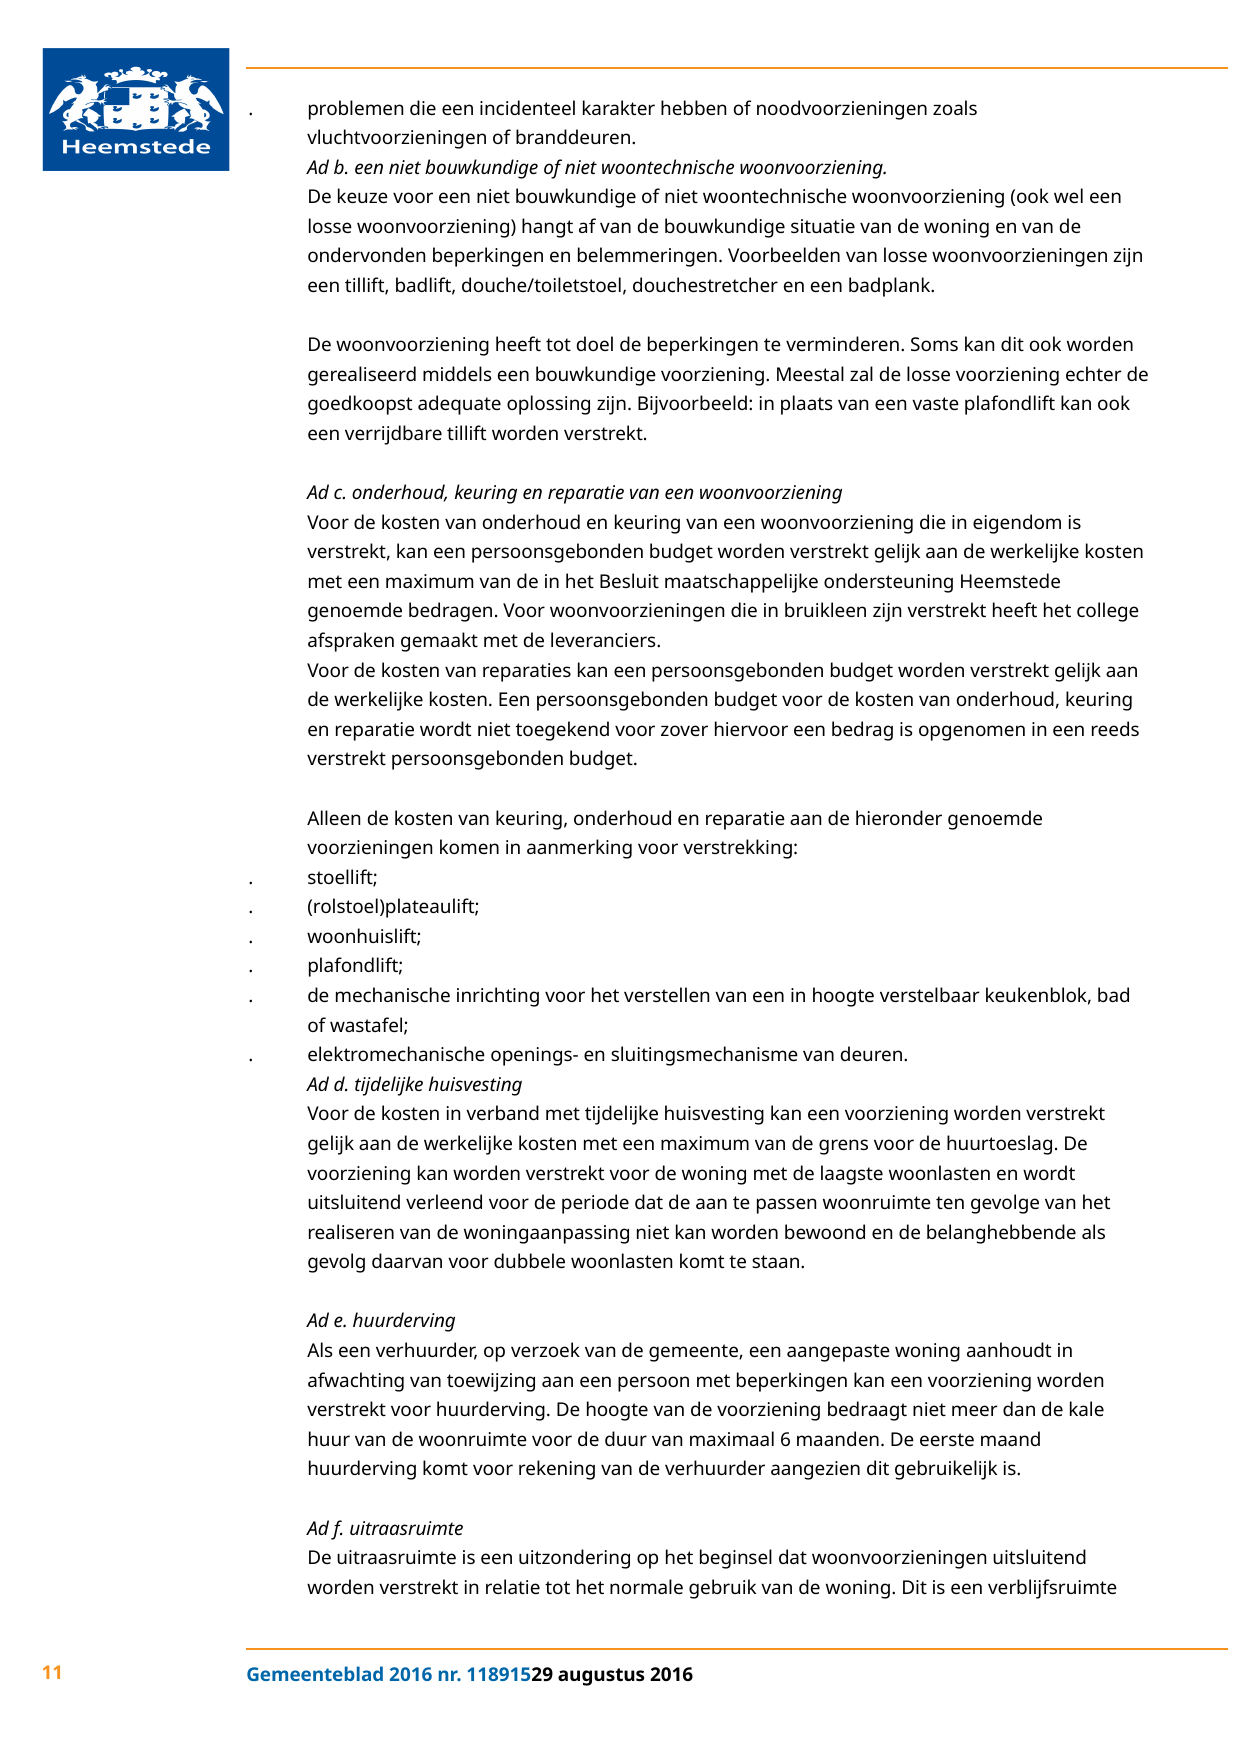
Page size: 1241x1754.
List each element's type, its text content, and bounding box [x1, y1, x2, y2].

list Ad d. tijdelijke huisvesting [248, 1071, 1152, 1097]
list Ad e. huurderving [248, 1308, 1152, 1333]
list Ad b. een niet bouwkundige of niet woontechnische woonvoorziening. [248, 154, 1152, 180]
list elektromechanische openings- en sluitingsmechanisme van deuren. [248, 1041, 1152, 1067]
list Ad f. uitraasruimte [248, 1515, 1152, 1541]
list Ad c. onderhoud, keuring en reparatie van een woonvoorziening [248, 479, 1152, 505]
list Voor de kosten van onderhoud en keuring van een woonvoorziening die in eigendom is verstrekt, kan een persoonsgebonden budget worden verstrekt gelijk aan de werkelijke kosten met een maximum van de in het Besluit maatschappelijke ondersteuning Heemstede genoemde bedragen. Voor woonvoorzieningen die in bruikleen zijn verstrekt heeft het college afspraken gemaakt met de leveranciers. [248, 509, 1152, 653]
list de mechanische inrichting voor het verstellen van een in hoogte verstelbaar keukenblok, bad of wastafel; [248, 982, 1152, 1038]
list plafondlift; [248, 953, 1152, 978]
list Als een verhuurder, op verzoek van de gemeente, een aangepaste woning aanhoudt in afwachting van toewijzing aan een persoon met beperkingen kan een voorziening worden verstrekt voor huurderving. De hoogte van de voorziening bedraagt niet meer dan de kale huur van de woonruimte voor de duur van maximaal 6 maanden. De eerste maand huurderving komt voor rekening van de verhuurder aangezien dit gebruikelijk is. [248, 1337, 1152, 1481]
list De uitraasruimte is een uitzondering op het beginsel dat woonvoorzieningen uitsluitend worden verstrekt in relatie tot het normale gebruik van de woning. Dit is een verblijfsruimte [248, 1544, 1152, 1600]
list problemen die een incidenteel karakter hebben of noodvoorzieningen zoals vluchtvoorzieningen of branddeuren. [248, 95, 1152, 150]
list Voor de kosten van reparaties kan een persoonsgebonden budget worden verstrekt gelijk aan de werkelijke kosten. Een persoonsgebonden budget voor de kosten van onderhoud, keuring en reparatie wordt niet toegekend voor zover hiervoor een bedrag is opgenomen in een reeds verstrekt persoonsgebonden budget. [248, 657, 1152, 771]
list Voor de kosten in verband met tijdelijke huisvesting kan een voorziening worden verstrekt gelijk aan de werkelijke kosten met een maximum van de grens voor de huurtoeslag. De voorziening kan worden verstrekt voor de woning met de laagste woonlasten en wordt uitsluitend verleend voor de periode dat de aan te passen woonruimte ten gevolge van het realiseren van de woningaanpassing niet kan worden bewoond en de belanghebbende als gevolg daarvan voor dubbele woonlasten komt te staan. [248, 1101, 1152, 1274]
list Alleen de kosten van keuring, onderhoud en reparatie aan de hieronder genoemde voorzieningen komen in aanmerking voor verstrekking: [248, 805, 1152, 860]
list woonhuislift; [248, 923, 1152, 949]
list (rolstoel)plateaulift; [248, 893, 1152, 919]
list stoellift; [248, 864, 1152, 890]
list De woonvoorziening heeft tot doel de beperkingen te verminderen. Soms kan dit ook worden gerealiseerd middels een bouwkundige voorziening. Meestal zal de losse voorziening echter de goedkoopst adequate oplossing zijn. Bijvoorbeeld: in plaats van een vaste plafondlift kan ook een verrijdbare tillift worden verstrekt. [248, 331, 1152, 446]
list De keuze voor een niet bouwkundige of niet woontechnische woonvoorziening (ook wel een losse woonvoorziening) hangt af van de bouwkundige situatie van de woning en van de ondervonden beperkingen en belemmeringen. Voorbeelden van losse woonvoorzieningen zijn een tillift, badlift, douche/toiletstoel, douchestretcher en een badplank. [248, 183, 1152, 298]
picture [41, 47, 231, 172]
